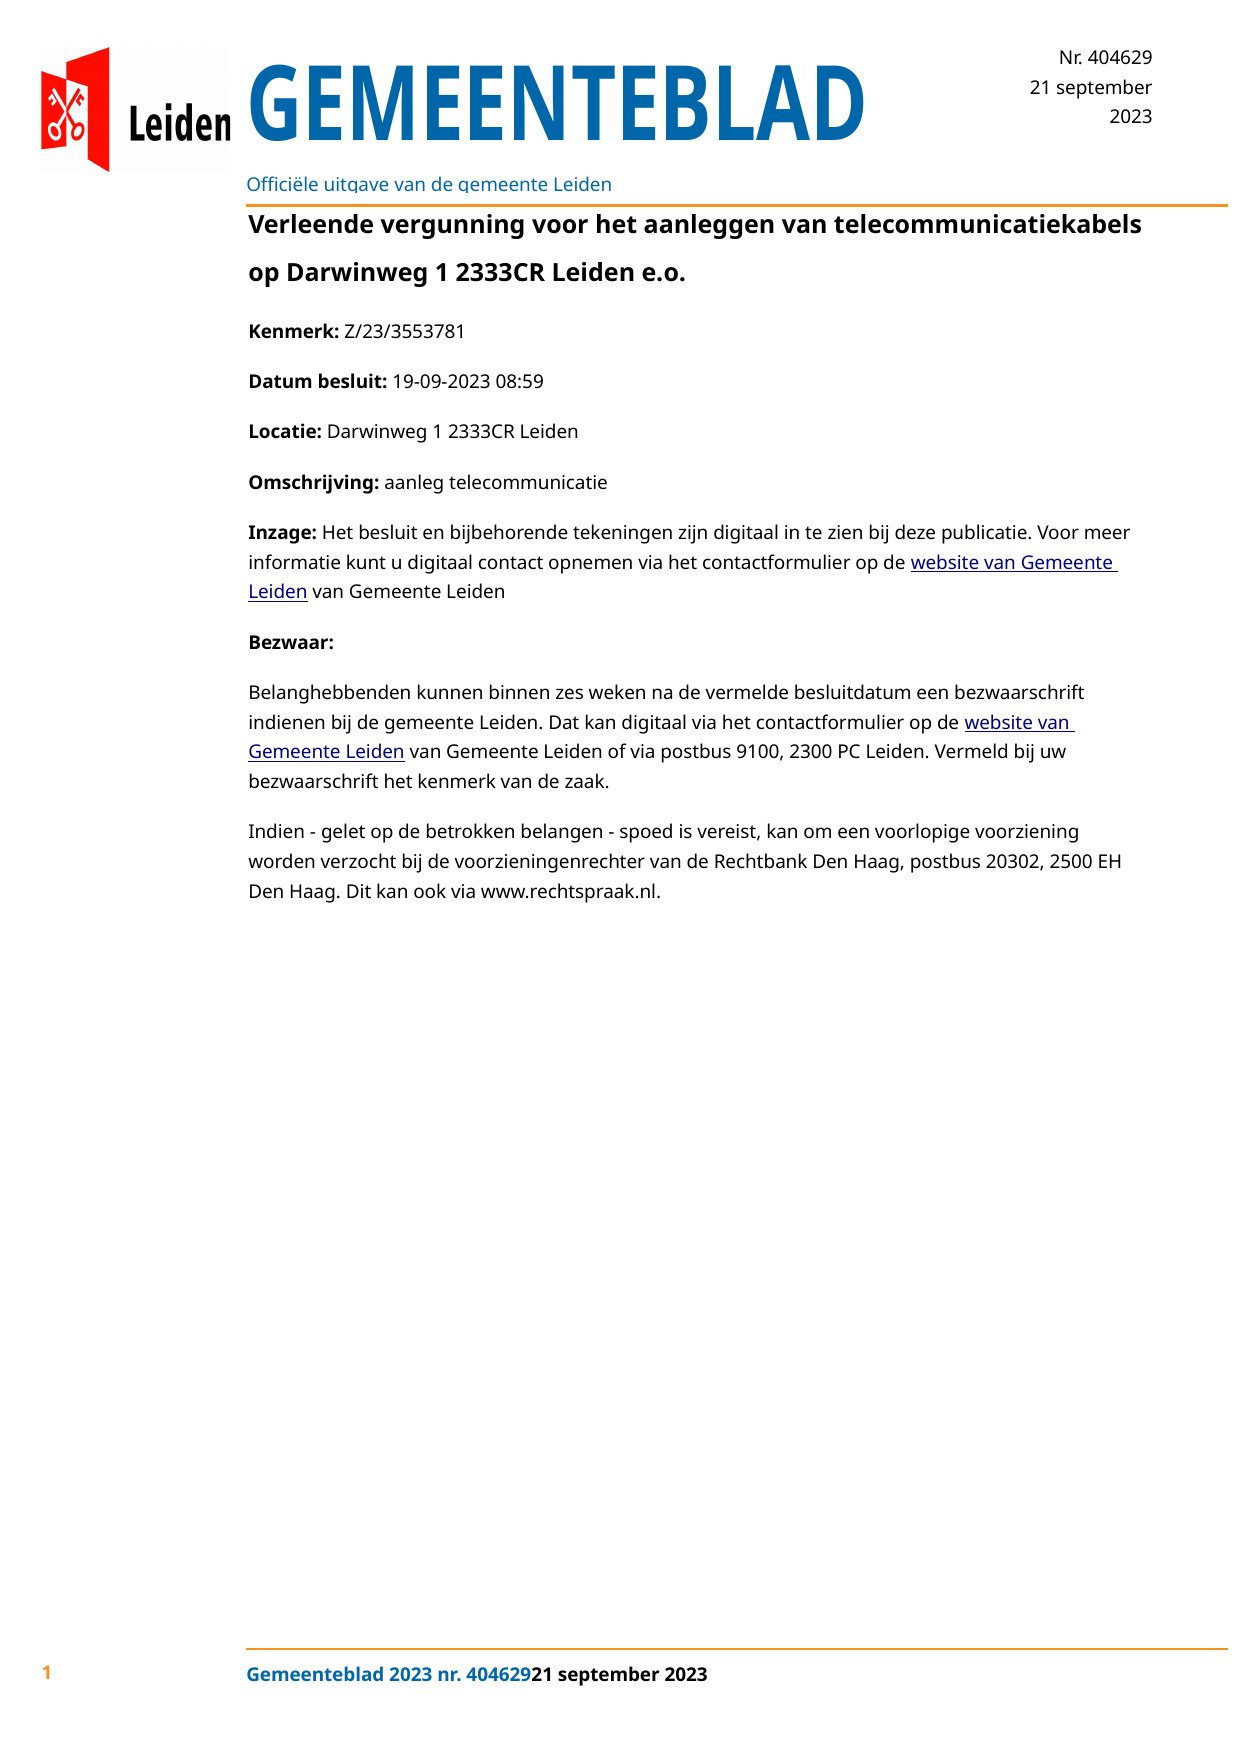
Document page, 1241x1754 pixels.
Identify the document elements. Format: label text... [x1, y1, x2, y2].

text Verleende vergunning voor het aanleggen van telecommunicatiekabels op Darwinweg 1 2333CR Leiden e.o. [248, 207, 1152, 288]
text Omschrijving: aanleg telecommunicatie [248, 469, 1152, 495]
picture [41, 47, 231, 172]
text Belanghebbenden kunnen binnen zes weken na de vermelde besluitdatum een bezwaarschrift indienen bij de gemeente Leiden. Dat kan digitaal via het contactformulier op de website van Gemeente Leiden van Gemeente Leiden of via postbus 9100, 2300 PC Leiden. Vermeld bij uw bezwaarschrift het kenmerk van de zaak. [248, 679, 1152, 794]
text Indien - gelet op de betrokken belangen - spoed is vereist, kan om een voorlopige voorziening worden verzocht bij de voorzieningenrechter van de Rechtbank Den Haag, postbus 20302, 2500 EH Den Haag. Dit kan ook via www.rechtspraak.nl. [248, 819, 1152, 904]
text Datum besluit: 19-09-2023 08:59 [248, 368, 1152, 394]
text Bezwaar: [248, 629, 1152, 655]
text Inzage: Het besluit en bijbehorende tekeningen zijn digitaal in te zien bij deze publicatie. Voor meer informatie kunt u digitaal contact opnemen via het contactformulier op de website van Gemeente Leiden van Gemeente Leiden [248, 519, 1152, 604]
text Kenmerk: Z/23/3553781 [248, 318, 1152, 344]
text Locatie: Darwinweg 1 2333CR Leiden [248, 419, 1152, 444]
